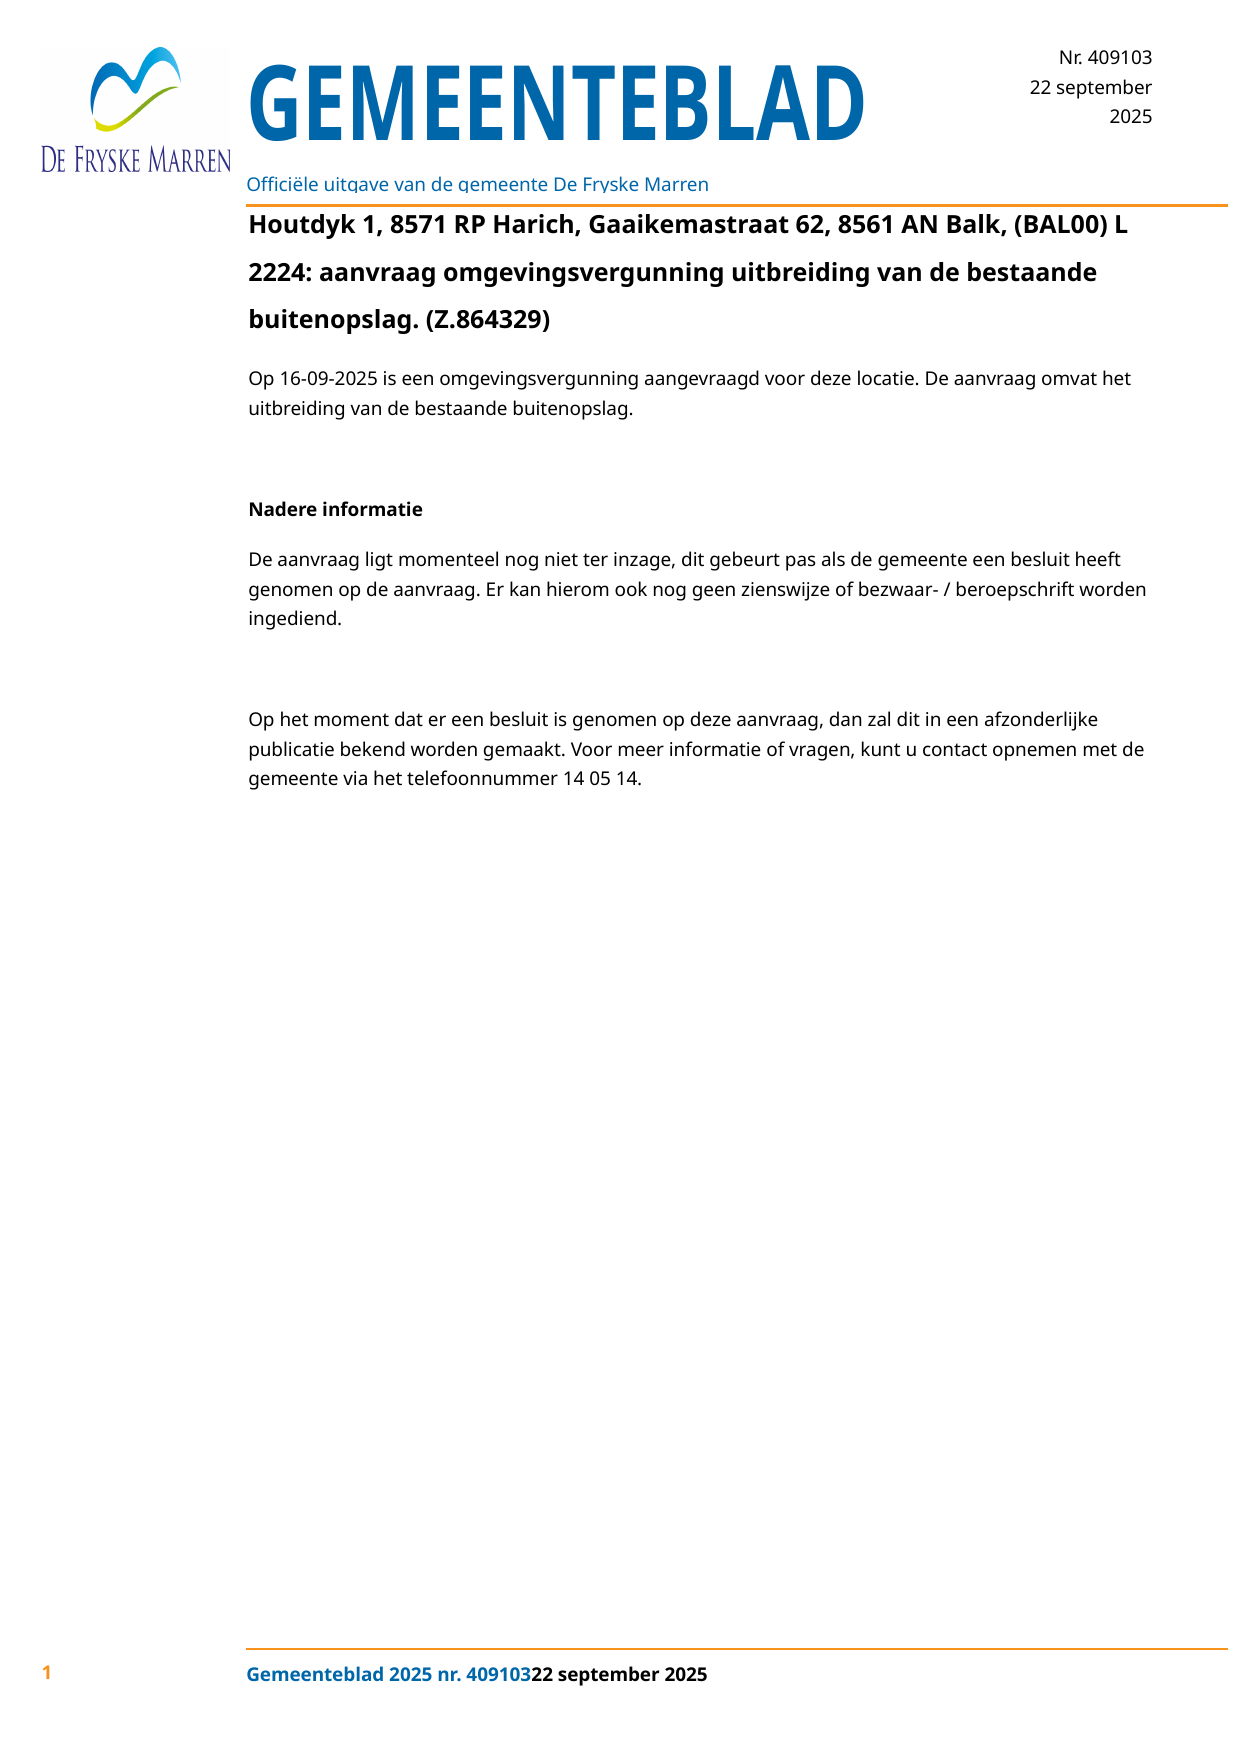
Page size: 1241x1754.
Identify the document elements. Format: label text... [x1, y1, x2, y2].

picture [41, 47, 231, 172]
text De aanvraag ligt momenteel nog niet ter inzage, dit gebeurt pas als de gemeente een besluit heeft genomen op de aanvraag. Er kan hierom ook nog geen zienswijze of bezwaar- / beroepschrift worden ingediend. [248, 546, 1152, 631]
text Nadere informatie [248, 496, 1152, 522]
text Houtdyk 1, 8571 RP Harich, Gaaikemastraat 62, 8561 AN Balk, (BAL00) L 2224: aanvraag omgevingsvergunning uitbreiding van de bestaande buitenopslag. (Z.864329) [248, 207, 1152, 336]
text Op het moment dat er een besluit is genomen op deze aanvraag, dan zal dit in een afzonderlijke publicatie bekend worden gemaakt. Voor meer informatie of vragen, kunt u contact opnemen met de gemeente via het telefoonnummer 14 05 14. [248, 706, 1152, 791]
text Op 16-09-2025 is een omgevingsvergunning aangevraagd voor deze locatie. De aanvraag omvat het uitbreiding van de bestaande buitenopslag. [248, 366, 1152, 421]
